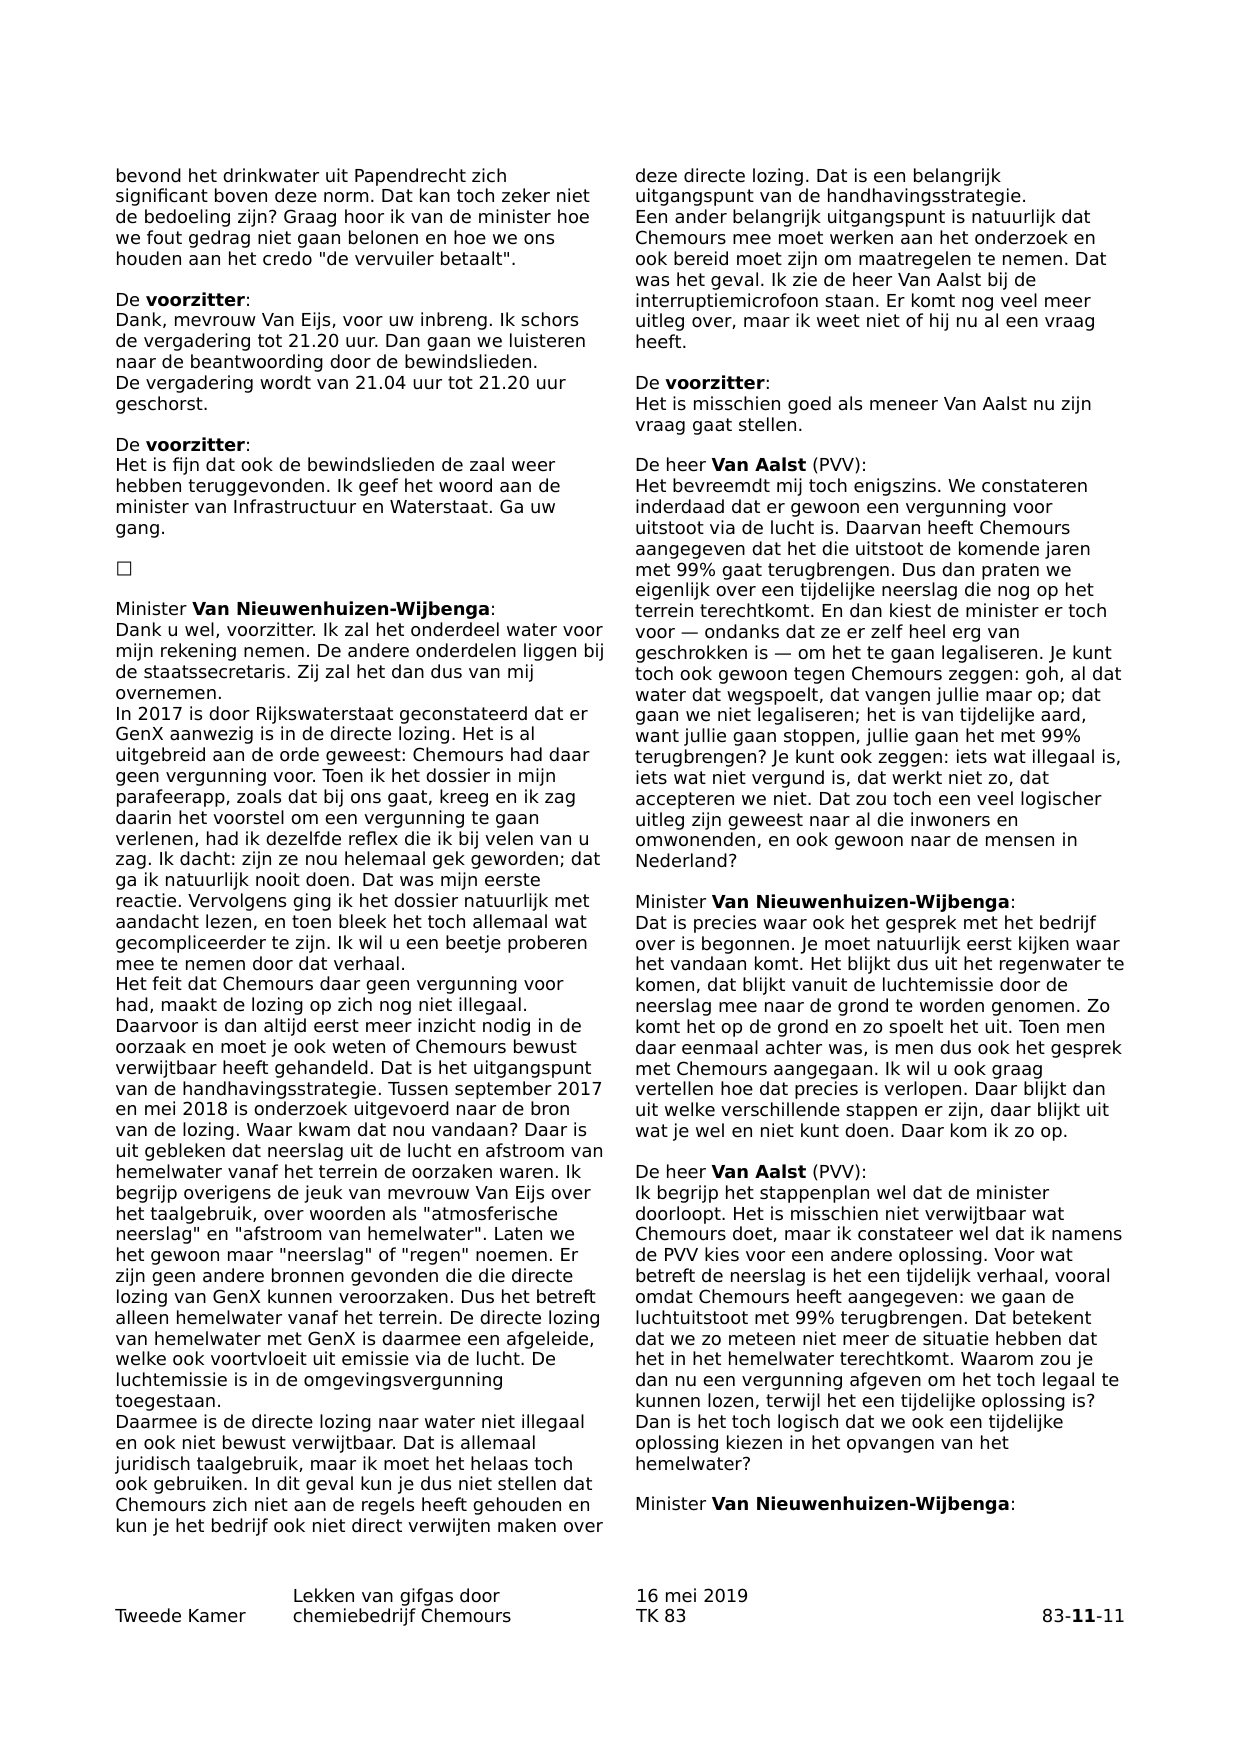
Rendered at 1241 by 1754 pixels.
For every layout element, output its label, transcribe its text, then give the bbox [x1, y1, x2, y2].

text Minister Van Nieuwenhuizen-Wijbenga: [635, 892, 1125, 912]
text Een ander belangrijk uitgangspunt is natuurlijk dat Chemours mee moet werken aan het onderzoek en ook bereid moet zijn om maatregelen te nemen. Dat was het geval. Ik zie de heer Van Aalst bij de interruptiemicrofoon staan. Er komt nog veel meer uitleg over, maar ik weet niet of hij nu al een vraag heeft. [635, 207, 1125, 353]
text Dat is precies waar ook het gesprek met het bedrijf over is begonnen. Je moet natuurlijk eerst kijken waar het vandaan komt. Het blijkt dus uit het regenwater te komen, dat blijkt vanuit de luchtemissie door de neerslag mee naar de grond te worden genomen. Zo komt het op de grond en zo spoelt het uit. Toen men daar eenmaal achter was, is men dus ook het gesprek met Chemours aangegaan. Ik wil u ook graag vertellen hoe dat precies is verlopen. Daar blijkt dan uit welke verschillende stappen er zijn, daar blijkt uit wat je wel en niet kunt doen. Daar kom ik zo op. [635, 912, 1125, 1142]
text Dank u wel, voorzitter. Ik zal het onderdeel water voor mijn rekening nemen. De andere onderdelen liggen bij de staatssecretaris. Zij zal het dan dus van mij overnemen. [115, 620, 605, 703]
text Het bevreemdt mij toch enigszins. We constateren inderdaad dat er gewoon een vergunning voor uitstoot via de lucht is. Daarvan heeft Chemours aangegeven dat het die uitstoot de komende jaren met 99% gaat terugbrengen. Dus dan praten we eigenlijk over een tijdelijke neerslag die nog op het terrein terechtkomt. En dan kiest de minister er toch voor — ondanks dat ze er zelf heel erg van geschrokken is — om het te gaan legaliseren. Je kunt toch ook gewoon tegen Chemours zeggen: goh, al dat water dat wegspoelt, dat vangen jullie maar op; dat gaan we niet legaliseren; het is van tijdelijke aard, want jullie gaan stoppen, jullie gaan het met 99% terugbrengen? Je kunt ook zeggen: iets wat illegaal is, iets wat niet vergund is, dat werkt niet zo, dat accepteren we niet. Dat zou toch een veel logischer uitleg zijn geweest naar al die inwoners en omwonenden, en ook gewoon naar de mensen in Nederland? [635, 476, 1125, 872]
text Het is misschien goed als meneer Van Aalst nu zijn vraag gaat stellen. [635, 393, 1125, 435]
text De vergadering wordt van 21.04 uur tot 21.20 uur geschorst. [115, 373, 605, 414]
text deze directe lozing. Dat is een belangrijk uitgangspunt van de handhavingsstrategie. [635, 165, 1125, 207]
text Daarmee is de directe lozing naar water niet illegaal en ook niet bewust verwijtbaar. Dat is allemaal juridisch taalgebruik, maar ik moet het helaas toch ook gebruiken. In dit geval kun je dus niet stellen dat Chemours zich niet aan de regels heeft gehouden en kun je het bedrijf ook niet direct verwijten maken over [115, 1412, 605, 1537]
text De voorzitter: [115, 289, 605, 310]
text De voorzitter: [115, 434, 605, 455]
text Minister Van Nieuwenhuizen-Wijbenga: [115, 599, 605, 620]
text In 2017 is door Rijkswaterstaat geconstateerd dat er GenX aanwezig is in de directe lozing. Het is al uitgebreid aan de orde geweest: Chemours had daar geen vergunning voor. Toen ik het dossier in mijn parafeerapp, zoals dat bij ons gaat, kreeg en ik zag daarin het voorstel om een vergunning te gaan verlenen, had ik dezelfde reflex die ik bij velen van u zag. Ik dacht: zijn ze nou helemaal gek geworden; dat ga ik natuurlijk nooit doen. Dat was mijn eerste reactie. Vervolgens ging ik het dossier natuurlijk met aandacht lezen, en toen bleek het toch allemaal wat gecompliceerder te zijn. Ik wil u een beetje proberen mee te nemen door dat verhaal. [115, 703, 605, 974]
text ⬜ [115, 558, 605, 579]
text Minister Van Nieuwenhuizen-Wijbenga: [635, 1494, 1125, 1515]
text Dank, mevrouw Van Eijs, voor uw inbreng. Ik schors de vergadering tot 21.20 uur. Dan gaan we luisteren naar de beantwoording door de bewindslieden. [115, 310, 605, 373]
text Ik begrijp het stappenplan wel dat de minister doorloopt. Het is misschien niet verwijtbaar wat Chemours doet, maar ik constateer wel dat ik namens de PVV kies voor een andere oplossing. Voor wat betreft de neerslag is het een tijdelijk verhaal, vooral omdat Chemours heeft aangegeven: we gaan de luchtuitstoot met 99% terugbrengen. Dat betekent dat we zo meteen niet meer de situatie hebben dat het in het hemelwater terechtkomt. Waarom zou je dan nu een vergunning afgeven om het toch legaal te kunnen lozen, terwijl het een tijdelijke oplossing is? Dan is het toch logisch dat we ook een tijdelijke oplossing kiezen in het opvangen van het hemelwater? [635, 1182, 1125, 1474]
text De heer Van Aalst (PVV): [635, 455, 1125, 476]
text De voorzitter: [635, 373, 1125, 393]
text bevond het drinkwater uit Papendrecht zich significant boven deze norm. Dat kan toch zeker niet de bedoeling zijn? Graag hoor ik van de minister hoe we fout gedrag niet gaan belonen en hoe we ons houden aan het credo "de vervuiler betaalt". [115, 165, 605, 269]
text Het is fijn dat ook de bewindslieden de zaal weer hebben teruggevonden. Ik geef het woord aan de minister van Infrastructuur en Waterstaat. Ga uw gang. [115, 455, 605, 538]
text De heer Van Aalst (PVV): [635, 1162, 1125, 1182]
text Het feit dat Chemours daar geen vergunning voor had, maakt de lozing op zich nog niet illegaal. Daarvoor is dan altijd eerst meer inzicht nodig in de oorzaak en moet je ook weten of Chemours bewust verwijtbaar heeft gehandeld. Dat is het uitgangspunt van de handhavingsstrategie. Tussen september 2017 en mei 2018 is onderzoek uitgevoerd naar de bron van de lozing. Waar kwam dat nou vandaan? Daar is uit gebleken dat neerslag uit de lucht en afstroom van hemelwater vanaf het terrein de oorzaken waren. Ik begrijp overigens de jeuk van mevrouw Van Eijs over het taalgebruik, over woorden als "atmosferische neerslag" en "afstroom van hemelwater". Laten we het gewoon maar "neerslag" of "regen" noemen. Er zijn geen andere bronnen gevonden die die directe lozing van GenX kunnen veroorzaken. Dus het betreft alleen hemelwater vanaf het terrein. De directe lozing van hemelwater met GenX is daarmee een afgeleide, welke ook voortvloeit uit emissie via de lucht. De luchtemissie is in de omgevingsvergunning toegestaan. [115, 974, 605, 1412]
